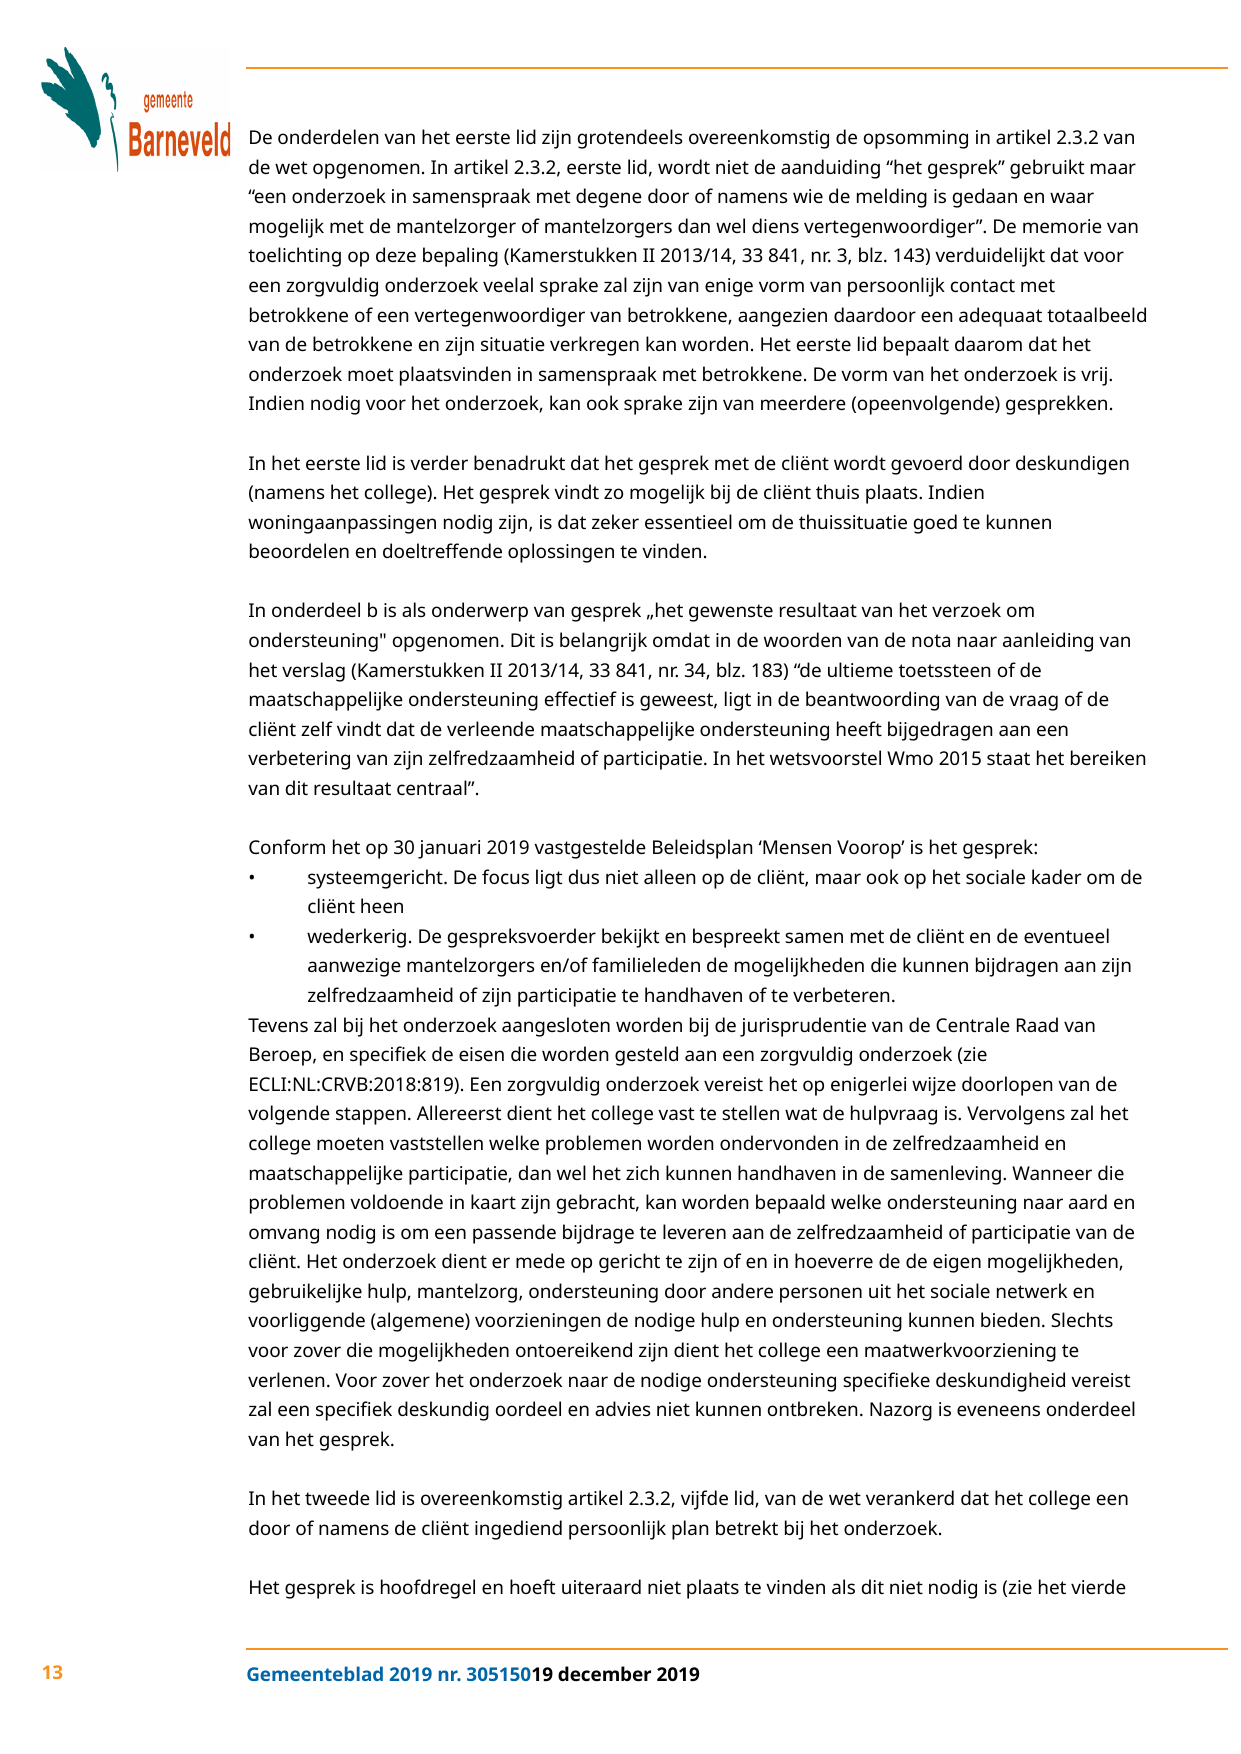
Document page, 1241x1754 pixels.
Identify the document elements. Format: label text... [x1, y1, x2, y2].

text Het gesprek is hoofdregel en hoeft uiteraard niet plaats te vinden als dit niet nodig is (zie het vierde [248, 1574, 1152, 1600]
list systeemgericht. De focus ligt dus niet alleen op de cliënt, maar ook op het sociale kader om de cliënt heen [248, 864, 1152, 919]
text Tevens zal bij het onderzoek aangesloten worden bij de jurisprudentie van de Centrale Raad van Beroep, en specifiek de eisen die worden gesteld aan een zorgvuldig onderzoek (zie ECLI:NL:CRVB:2018:819). Een zorgvuldig onderzoek vereist het op enigerlei wijze doorlopen van de volgende stappen. Allereerst dient het college vast te stellen wat de hulpvraag is. Vervolgens zal het college moeten vaststellen welke problemen worden ondervonden in de zelfredzaamheid en maatschappelijke participatie, dan wel het zich kunnen handhaven in de samenleving. Wanneer die problemen voldoende in kaart zijn gebracht, kan worden bepaald welke ondersteuning naar aard en omvang nodig is om een passende bijdrage te leveren aan de zelfredzaamheid of participatie van de cliënt. Het onderzoek dient er mede op gericht te zijn of en in hoeverre de de eigen mogelijkheden, gebruikelijke hulp, mantelzorg, ondersteuning door andere personen uit het sociale netwerk en voorliggende (algemene) voorzieningen de nodige hulp en ondersteuning kunnen bieden. Slechts voor zover die mogelijkheden ontoereikend zijn dient het college een maatwerkvoorziening te verlenen. Voor zover het onderzoek naar de nodige ondersteuning specifieke deskundigheid vereist zal een specifiek deskundig oordeel en advies niet kunnen ontbreken. Nazorg is eveneens onderdeel van het gesprek. [248, 1012, 1152, 1452]
text In het tweede lid is overeenkomstig artikel 2.3.2, vijfde lid, van de wet verankerd dat het college een door of namens de cliënt ingediend persoonlijk plan betrekt bij het onderzoek. [248, 1485, 1152, 1541]
list wederkerig. De gespreksvoerder bekijkt en bespreekt samen met de cliënt en de eventueel aanwezige mantelzorgers en/of familieleden de mogelijkheden die kunnen bijdragen aan zijn zelfredzaamheid of zijn participatie te handhaven of te verbeteren. [248, 923, 1152, 1008]
picture [41, 47, 231, 172]
text In onderdeel b is als onderwerp van gesprek „het gewenste resultaat van het verzoek om ondersteuning" opgenomen. Dit is belangrijk omdat in de woorden van de nota naar aanleiding van het verslag (Kamerstukken II 2013/14, 33 841, nr. 34, blz. 183) “de ultieme toetssteen of de maatschappelijke ondersteuning effectief is geweest, ligt in de beantwoording van de vraag of de cliënt zelf vindt dat de verleende maatschappelijke ondersteuning heeft bijgedragen aan een verbetering van zijn zelfredzaamheid of participatie. In het wetsvoorstel Wmo 2015 staat het bereiken van dit resultaat centraal”. [248, 598, 1152, 801]
text In het eerste lid is verder benadrukt dat het gesprek met de cliënt wordt gevoerd door deskundigen (namens het college). Het gesprek vindt zo mogelijk bij de cliënt thuis plaats. Indien woningaanpassingen nodig zijn, is dat zeker essentieel om de thuissituatie goed te kunnen beoordelen en doeltreffende oplossingen te vinden. [248, 450, 1152, 564]
text De onderdelen van het eerste lid zijn grotendeels overeenkomstig de opsomming in artikel 2.3.2 van de wet opgenomen. In artikel 2.3.2, eerste lid, wordt niet de aanduiding “het gesprek” gebruikt maar “een onderzoek in samenspraak met degene door of namens wie de melding is gedaan en waar mogelijk met de mantelzorger of mantelzorgers dan wel diens vertegenwoordiger”. De memorie van toelichting op deze bepaling (Kamerstukken II 2013/14, 33 841, nr. 3, blz. 143) verduidelijkt dat voor een zorgvuldig onderzoek veelal sprake zal zijn van enige vorm van persoonlijk contact met betrokkene of een vertegenwoordiger van betrokkene, aangezien daardoor een adequaat totaalbeeld van de betrokkene en zijn situatie verkregen kan worden. Het eerste lid bepaalt daarom dat het onderzoek moet plaatsvinden in samenspraak met betrokkene. De vorm van het onderzoek is vrij. Indien nodig voor het onderzoek, kan ook sprake zijn van meerdere (opeenvolgende) gesprekken. [248, 124, 1152, 416]
text Conform het op 30 januari 2019 vastgestelde Beleidsplan ‘Mensen Voorop’ is het gesprek: [248, 834, 1152, 860]
